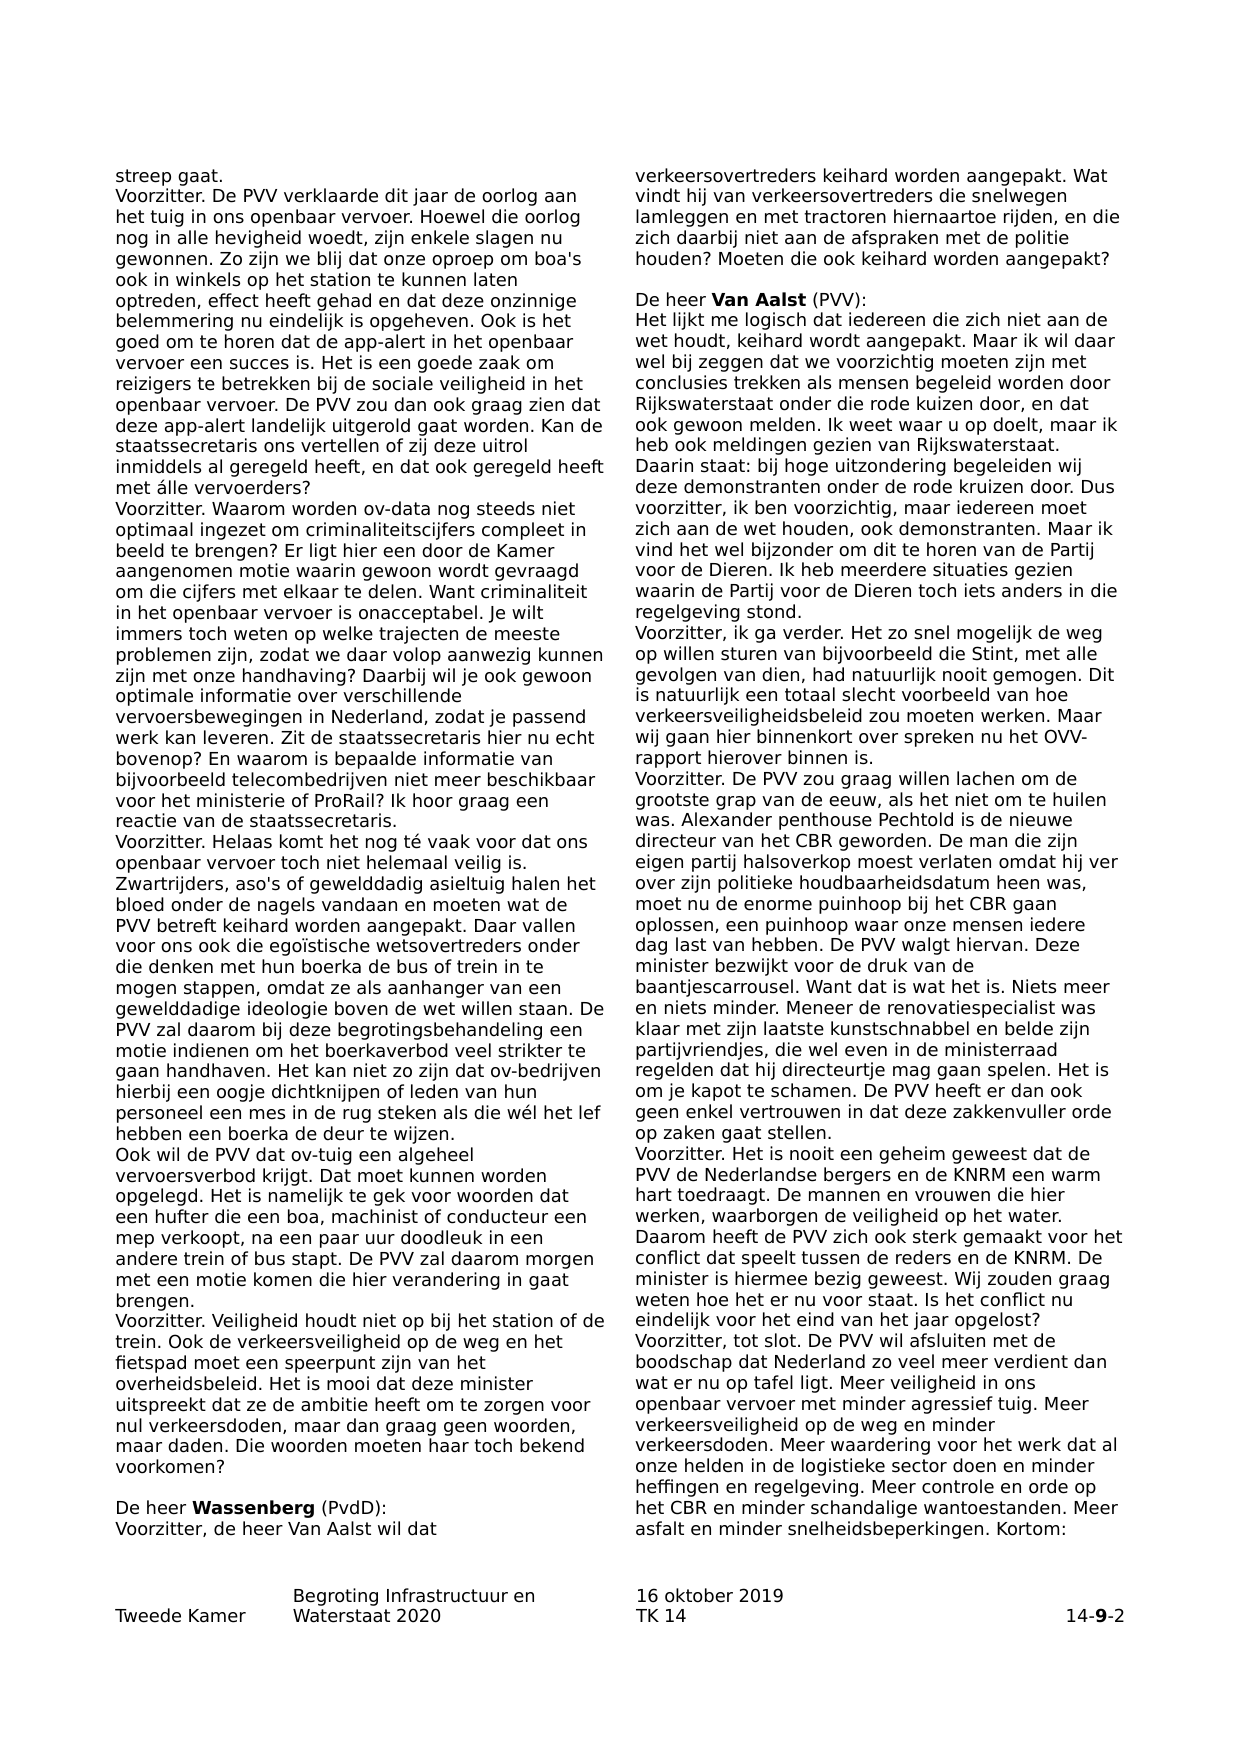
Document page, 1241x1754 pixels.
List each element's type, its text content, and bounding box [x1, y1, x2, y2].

text verkeersovertreders keihard worden aangepakt. Wat vindt hij van verkeersovertreders die snelwegen lamleggen en met tractoren hiernaartoe rijden, en die zich daarbij niet aan de afspraken met de politie houden? Moeten die ook keihard worden aangepakt? [635, 165, 1125, 269]
text Voorzitter. De PVV zou graag willen lachen om de grootste grap van de eeuw, als het niet om te huilen was. Alexander penthouse Pechtold is de nieuwe directeur van het CBR geworden. De man die zijn eigen partij halsoverkop moest verlaten omdat hij ver over zijn politieke houdbaarheidsdatum heen was, moet nu de enorme puinhoop bij het CBR gaan oplossen, een puinhoop waar onze mensen iedere dag last van hebben. De PVV walgt hiervan. Deze minister bezwijkt voor de druk van de baantjescarrousel. Want dat is wat het is. Niets meer en niets minder. Meneer de renovatiespecialist was klaar met zijn laatste kunstschnabbel en belde zijn partijvriendjes, die wel even in de ministerraad regelden dat hij directeurtje mag gaan spelen. Het is om je kapot te schamen. De PVV heeft er dan ook geen enkel vertrouwen in dat deze zakkenvuller orde op zaken gaat stellen. [635, 768, 1125, 1143]
text De heer Wassenberg (PvdD): [115, 1498, 605, 1518]
text De heer Van Aalst (PVV): [635, 289, 1125, 310]
text Ook wil de PVV dat ov-tuig een algeheel vervoersverbod krijgt. Dat moet kunnen worden opgelegd. Het is namelijk te gek voor woorden dat een hufter die een boa, machinist of conducteur een mep verkoopt, na een paar uur doodleuk in een andere trein of bus stapt. De PVV zal daarom morgen met een motie komen die hier verandering in gaat brengen. [115, 1144, 605, 1311]
text streep gaat. [115, 165, 605, 186]
text Voorzitter. Helaas komt het nog té vaak voor dat ons openbaar vervoer toch niet helemaal veilig is. Zwartrijders, aso's of gewelddadig asieltuig halen het bloed onder de nagels vandaan en moeten wat de PVV betreft keihard worden aangepakt. Daar vallen voor ons ook die egoïstische wetsovertreders onder die denken met hun boerka de bus of trein in te mogen stappen, omdat ze als aanhanger van een gewelddadige ideologie boven de wet willen staan. De PVV zal daarom bij deze begrotingsbehandeling een motie indienen om het boerkaverbod veel strikter te gaan handhaven. Het kan niet zo zijn dat ov-bedrijven hierbij een oogje dichtknijpen of leden van hun personeel een mes in de rug steken als die wél het lef hebben een boerka de deur te wijzen. [115, 832, 605, 1144]
text Voorzitter, ik ga verder. Het zo snel mogelijk de weg op willen sturen van bijvoorbeeld die Stint, met alle gevolgen van dien, had natuurlijk nooit gemogen. Dit is natuurlijk een totaal slecht voorbeeld van hoe verkeersveiligheidsbeleid zou moeten werken. Maar wij gaan hier binnenkort over spreken nu het OVV-rapport hierover binnen is. [635, 623, 1125, 768]
text Voorzitter. Waarom worden ov-data nog steeds niet optimaal ingezet om criminaliteitscijfers compleet in beeld te brengen? Er ligt hier een door de Kamer aangenomen motie waarin gewoon wordt gevraagd om die cijfers met elkaar te delen. Want criminaliteit in het openbaar vervoer is onacceptabel. Je wilt immers toch weten op welke trajecten de meeste problemen zijn, zodat we daar volop aanwezig kunnen zijn met onze handhaving? Daarbij wil je ook gewoon optimale informatie over verschillende vervoersbewegingen in Nederland, zodat je passend werk kan leveren. Zit de staatssecretaris hier nu echt bovenop? En waarom is bepaalde informatie van bijvoorbeeld telecombedrijven niet meer beschikbaar voor het ministerie of ProRail? Ik hoor graag een reactie van de staatssecretaris. [115, 499, 605, 832]
text Voorzitter. De PVV verklaarde dit jaar de oorlog aan het tuig in ons openbaar vervoer. Hoewel die oorlog nog in alle hevigheid woedt, zijn enkele slagen nu gewonnen. Zo zijn we blij dat onze oproep om boa's ook in winkels op het station te kunnen laten optreden, effect heeft gehad en dat deze onzinnige belemmering nu eindelijk is opgeheven. Ook is het goed om te horen dat de app-alert in het openbaar vervoer een succes is. Het is een goede zaak om reizigers te betrekken bij de sociale veiligheid in het openbaar vervoer. De PVV zou dan ook graag zien dat deze app-alert landelijk uitgerold gaat worden. Kan de staatssecretaris ons vertellen of zij deze uitrol inmiddels al geregeld heeft, en dat ook geregeld heeft met álle vervoerders? [115, 186, 605, 499]
text Voorzitter, de heer Van Aalst wil dat [115, 1518, 605, 1539]
text Voorzitter. Veiligheid houdt niet op bij het station of de trein. Ook de verkeersveiligheid op de weg en het fietspad moet een speerpunt zijn van het overheidsbeleid. Het is mooi dat deze minister uitspreekt dat ze de ambitie heeft om te zorgen voor nul verkeersdoden, maar dan graag geen woorden, maar daden. Die woorden moeten haar toch bekend voorkomen? [115, 1311, 605, 1478]
text Het lijkt me logisch dat iedereen die zich niet aan de wet houdt, keihard wordt aangepakt. Maar ik wil daar wel bij zeggen dat we voorzichtig moeten zijn met conclusies trekken als mensen begeleid worden door Rijkswaterstaat onder die rode kuizen door, en dat ook gewoon melden. Ik weet waar u op doelt, maar ik heb ook meldingen gezien van Rijkswaterstaat. Daarin staat: bij hoge uitzondering begeleiden wij deze demonstranten onder de rode kruizen door. Dus voorzitter, ik ben voorzichtig, maar iedereen moet zich aan de wet houden, ook demonstranten. Maar ik vind het wel bijzonder om dit te horen van de Partij voor de Dieren. Ik heb meerdere situaties gezien waarin de Partij voor de Dieren toch iets anders in die regelgeving stond. [635, 310, 1125, 623]
text Voorzitter. Het is nooit een geheim geweest dat de PVV de Nederlandse bergers en de KNRM een warm hart toedraagt. De mannen en vrouwen die hier werken, waarborgen de veiligheid op het water. Daarom heeft de PVV zich ook sterk gemaakt voor het conflict dat speelt tussen de reders en de KNRM. De minister is hiermee bezig geweest. Wij zouden graag weten hoe het er nu voor staat. Is het conflict nu eindelijk voor het eind van het jaar opgelost? [635, 1143, 1125, 1331]
text Voorzitter, tot slot. De PVV wil afsluiten met de boodschap dat Nederland zo veel meer verdient dan wat er nu op tafel ligt. Meer veiligheid in ons openbaar vervoer met minder agressief tuig. Meer verkeersveiligheid op de weg en minder verkeersdoden. Meer waardering voor het werk dat al onze helden in de logistieke sector doen en minder heffingen en regelgeving. Meer controle en orde op het CBR en minder schandalige wantoestanden. Meer asfalt en minder snelheidsbeperkingen. Kortom: [635, 1331, 1125, 1539]
